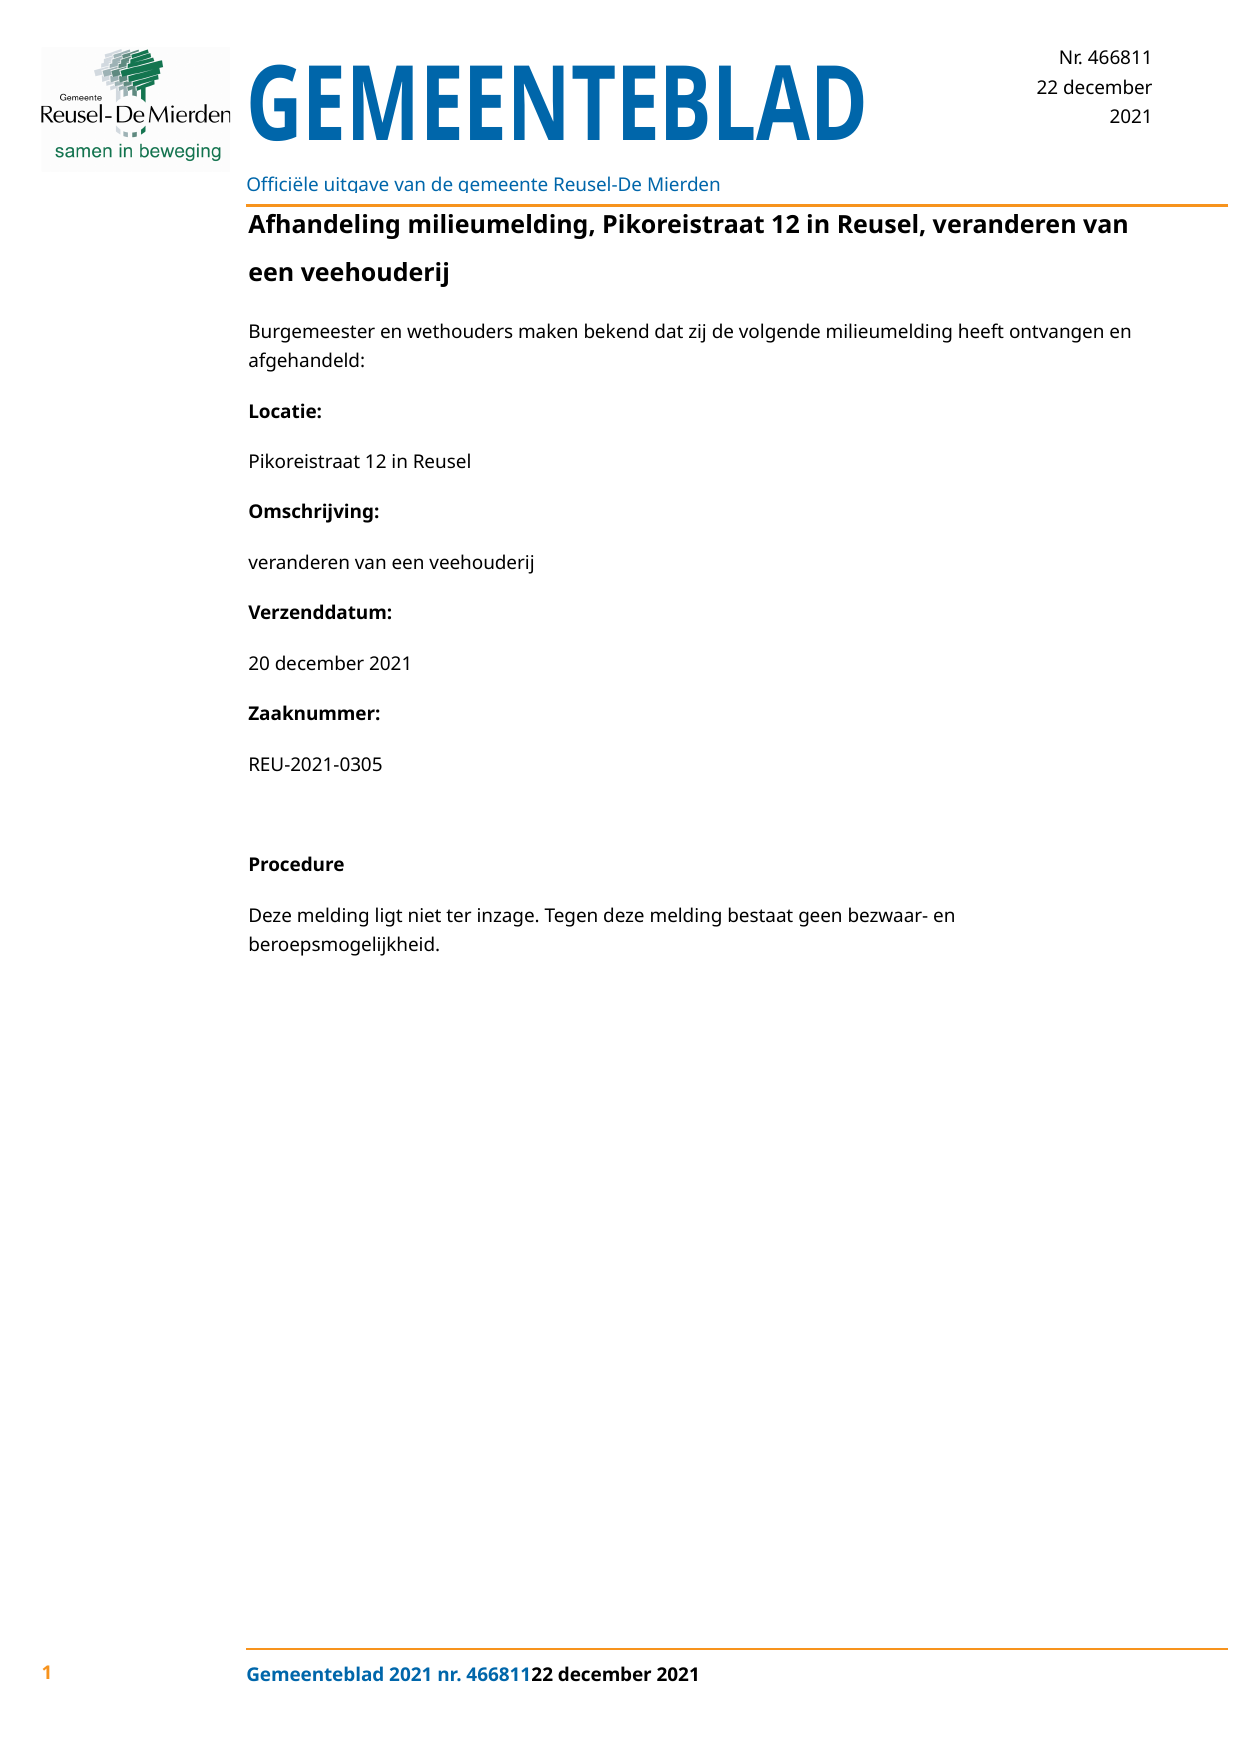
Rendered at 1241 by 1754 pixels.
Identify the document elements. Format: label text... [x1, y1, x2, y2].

text Omschrijving: [248, 499, 1152, 524]
text Zaaknummer: [248, 700, 1152, 726]
text Burgemeester en wethouders maken bekend dat zij de volgende milieumelding heeft ontvangen en afgehandeld: [248, 318, 1152, 373]
text Procedure [248, 852, 1152, 877]
text Locatie: [248, 398, 1152, 424]
picture [41, 47, 231, 172]
text veranderen van een veehouderij [248, 549, 1152, 575]
text Deze melding ligt niet ter inzage. Tegen deze melding bestaat geen bezwaar- en beroepsmogelijkheid. [248, 902, 1152, 957]
text 20 december 2021 [248, 650, 1152, 676]
text REU-2021-0305 [248, 751, 1152, 777]
text Afhandeling milieumelding, Pikoreistraat 12 in Reusel, veranderen van een veehouderij [248, 207, 1152, 288]
text Pikoreistraat 12 in Reusel [248, 448, 1152, 474]
text Verzenddatum: [248, 599, 1152, 625]
